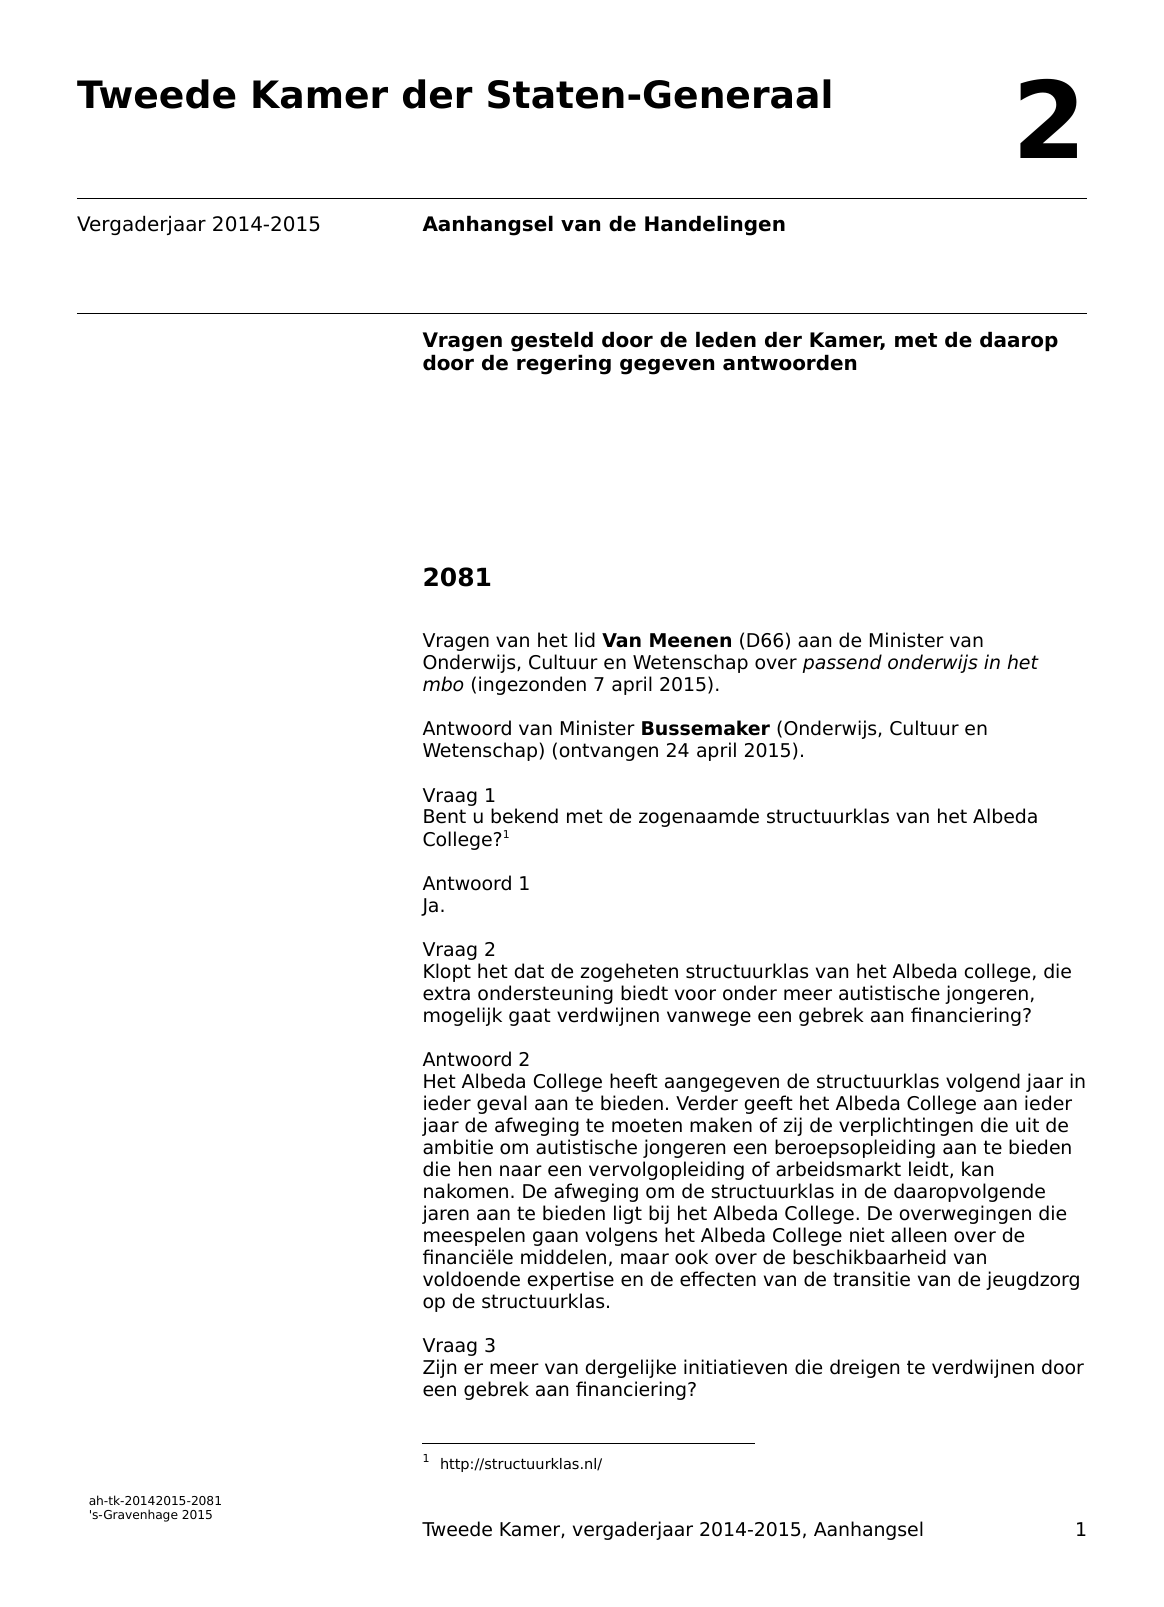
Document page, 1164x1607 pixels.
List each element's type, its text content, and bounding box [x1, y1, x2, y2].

text http://structuurklas.nl/ [422, 1452, 1087, 1474]
text Vraag 3 [422, 1335, 1087, 1357]
text Vragen van het lid Van Meenen (D66) aan de Minister van Onderwijs, Cultuur en Wetenschap over passend onderwijs in het mbo (ingezonden 7 april 2015). [422, 630, 1087, 696]
text Ja. [422, 894, 1087, 917]
text Vraag 2 [422, 939, 1087, 961]
text Zijn er meer van dergelijke initiatieven die dreigen te verdwijnen door een gebrek aan financiering? [422, 1357, 1087, 1401]
table_cell Vragen gesteld door de leden der Kamer, met de daarop door de regering gegeven antwoorden [422, 314, 1087, 375]
text 2081 [422, 563, 1087, 592]
table_header 2 [886, 59, 1087, 198]
table_cell Aanhangsel van de Handelingen [422, 199, 1087, 313]
text Klopt het dat de zogeheten structuurklas van het Albeda college, die extra ondersteuning biedt voor onder meer autistische jongeren, mogelijk gaat verdwijnen vanwege een gebrek aan financiering? [422, 961, 1087, 1027]
text Het Albeda College heeft aangegeven de structuurklas volgend jaar in ieder geval aan te bieden. Verder geeft het Albeda College aan ieder jaar de afweging te moeten maken of zij de verplichtingen die uit de ambitie om autistische jongeren een beroepsopleiding aan te bieden die hen naar een vervolgopleiding of arbeidsmarkt leidt, kan nakomen. De afweging om de structuurklas in de daaropvolgende jaren aan te bieden ligt bij het Albeda College. De overwegingen die meespelen gaan volgens het Albeda College niet alleen over de financiële middelen, maar ook over de beschikbaarheid van voldoende expertise en de effecten van de transitie van de jeugdzorg op de structuurklas. [422, 1071, 1087, 1313]
text Vraag 1 [422, 784, 1087, 806]
text Antwoord 2 [422, 1049, 1087, 1071]
table_cell Vergaderjaar 2014-2015 [77, 199, 422, 313]
table_cell [77, 314, 422, 375]
text Antwoord van Minister Bussemaker (Onderwijs, Cultuur en Wetenschap) (ontvangen 24 april 2015). [422, 718, 1087, 762]
text Bent u bekend met de zogenaamde structuurklas van het Albeda College? [422, 806, 1087, 850]
text ah-tk-20142015-2081 [88, 1494, 323, 1508]
text 's-Gravenhage 2015 [88, 1508, 323, 1522]
table_header Tweede Kamer der Staten-Generaal [77, 59, 886, 198]
text Antwoord 1 [422, 873, 1087, 894]
